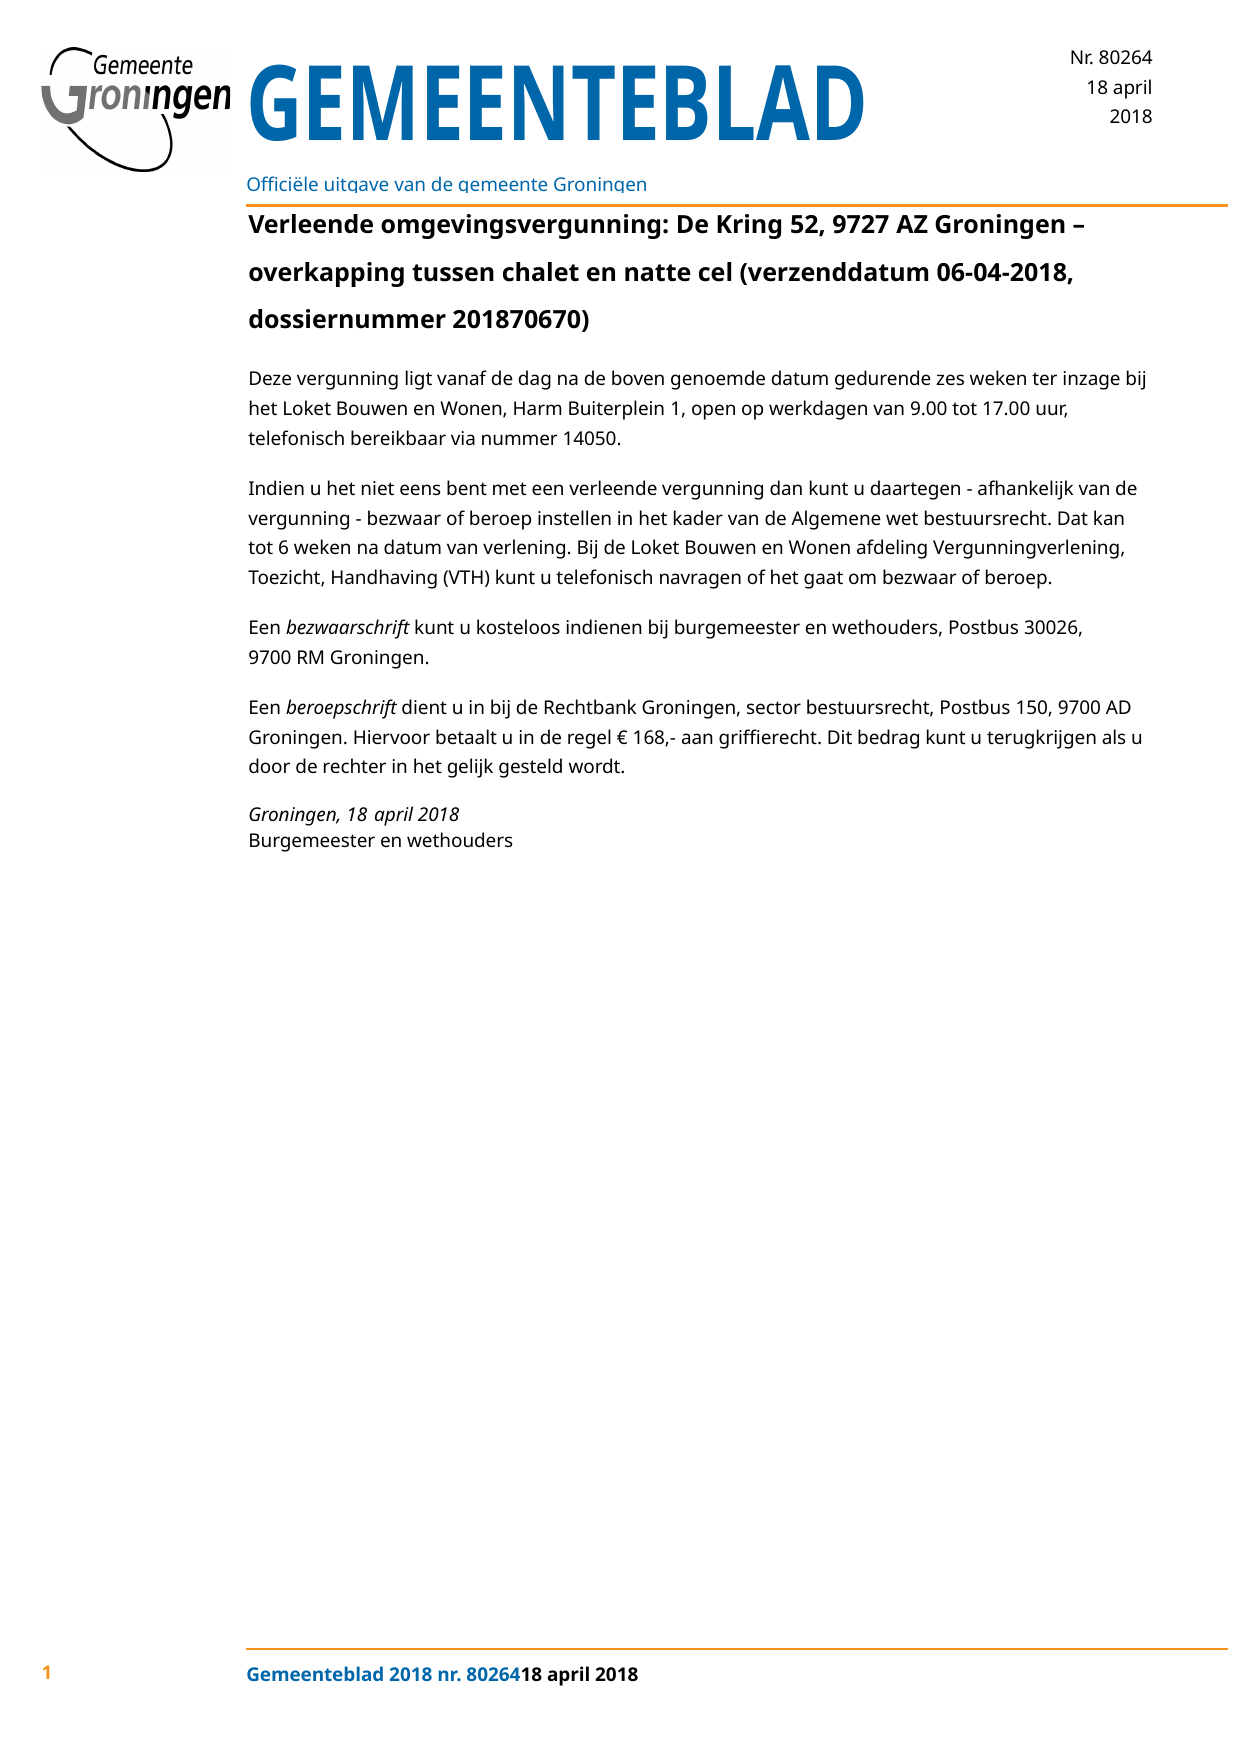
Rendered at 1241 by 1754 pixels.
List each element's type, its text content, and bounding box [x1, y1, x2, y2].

text Een bezwaarschrift kunt u kosteloos indienen bij burgemeester en wethouders, Postbus 30026, 9700 RM Groningen. [248, 614, 1152, 669]
text Deze vergunning ligt vanaf de dag na de boven genoemde datum gedurende zes weken ter inzage bij het Loket Bouwen en Wonen, Harm Buiterplein 1, open op werkdagen van 9.00 tot 17.00 uur, telefonisch bereikbaar via nummer 14050. [248, 366, 1152, 450]
text Indien u het niet eens bent met een verleende vergunning dan kunt u daartegen - afhankelijk van de vergunning - bezwaar of beroep instellen in het kader van de Algemene wet bestuursrecht. Dat kan tot 6 weken na datum van verlening. Bij de Loket Bouwen en Wonen afdeling Vergunningverlening, Toezicht, Handhaving (VTH) kunt u telefonisch navragen of het gaat om bezwaar of beroep. [248, 475, 1152, 589]
text Een beroepschrift dient u in bij de Rechtbank Groningen, sector bestuursrecht, Postbus 150, 9700 AD Groningen. Hiervoor betaalt u in de regel € 168,- aan griffierecht. Dit bedrag kunt u terugkrijgen als u door de rechter in het gelijk gesteld wordt. [248, 694, 1152, 779]
text Verleende omgevingsvergunning: De Kring 52, 9727 AZ Groningen – overkapping tussen chalet en natte cel (verzenddatum 06-04-2018, dossiernummer 201870670) [248, 207, 1152, 336]
picture [41, 47, 231, 172]
text Groningen, 18 april 2018 [248, 801, 1152, 827]
text Burgemeester en wethouders [248, 827, 1152, 853]
